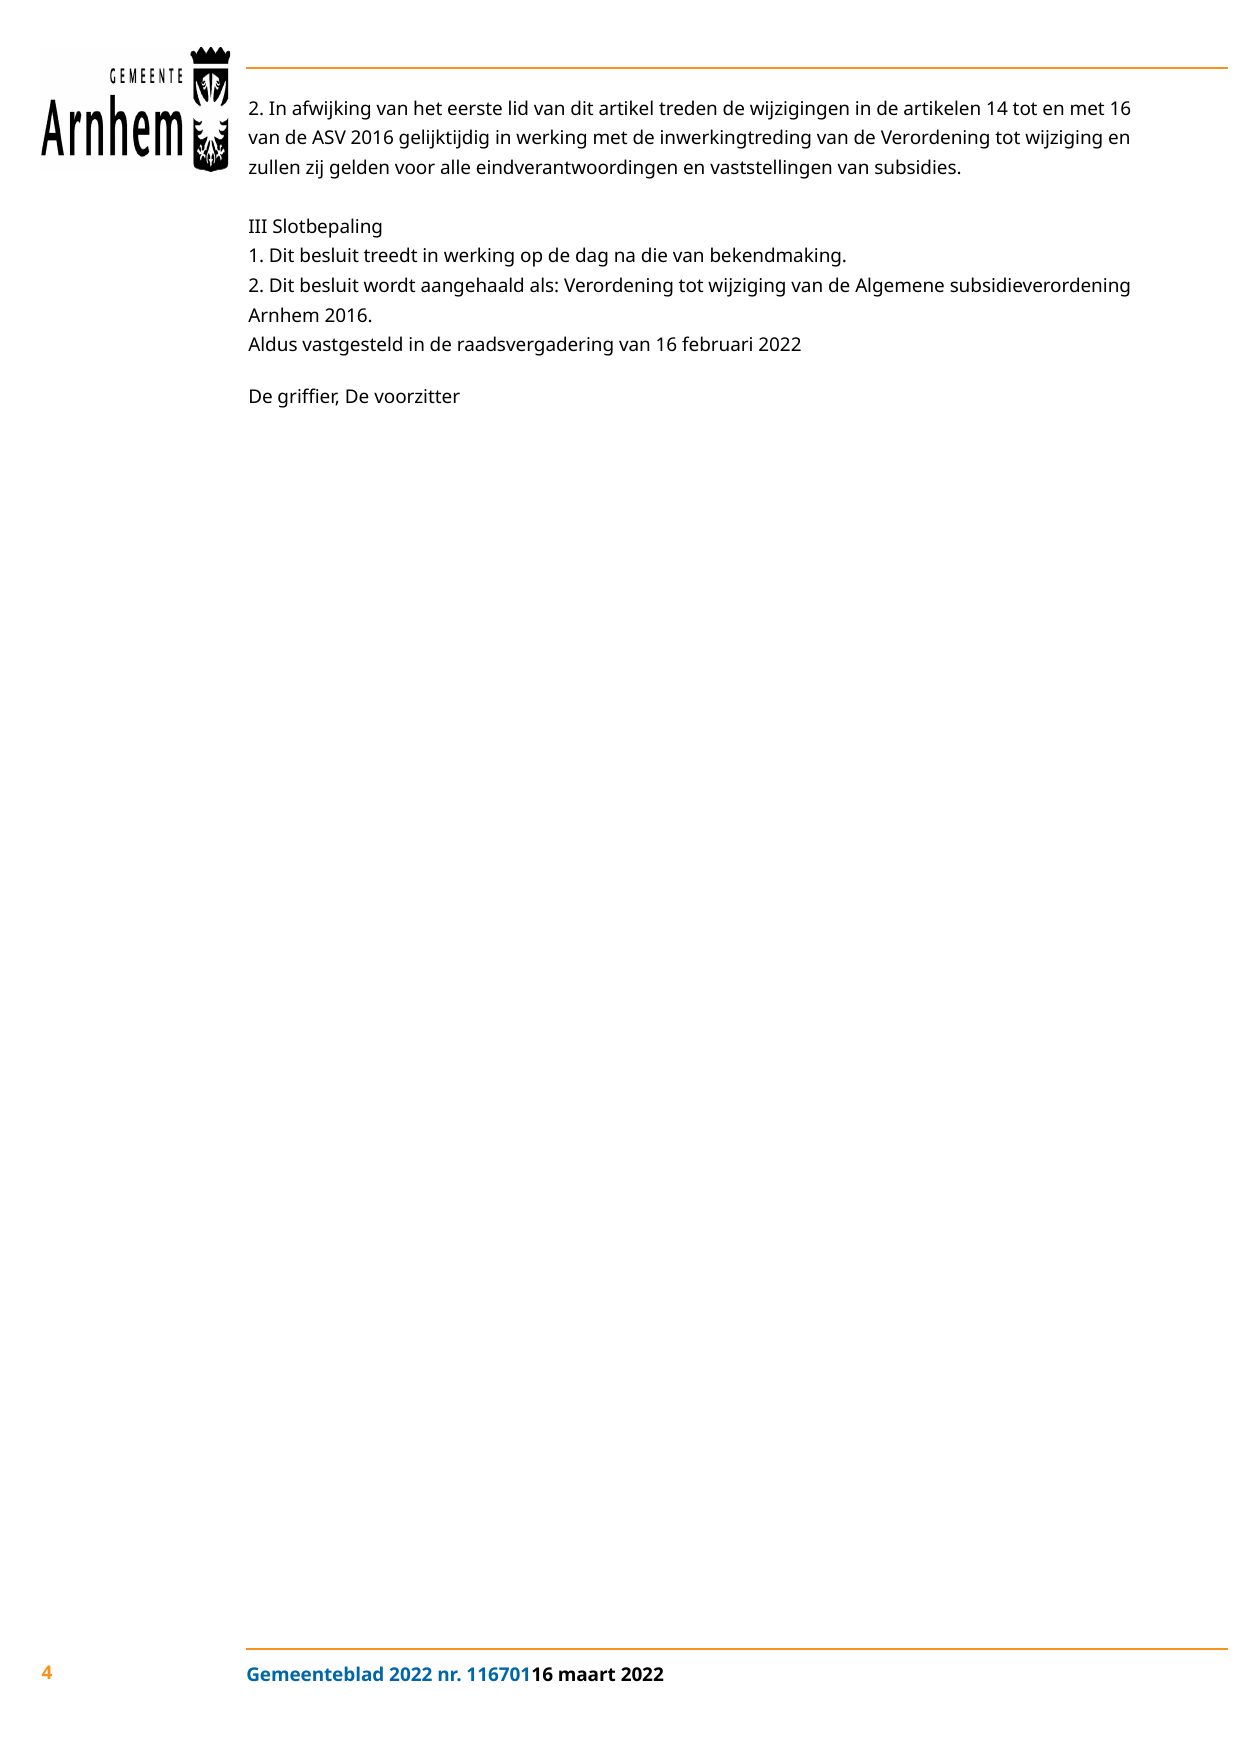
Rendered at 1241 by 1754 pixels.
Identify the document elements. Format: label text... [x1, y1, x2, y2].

text De griffier, De voorzitter [248, 383, 1152, 409]
text Aldus vastgesteld in de raadsvergadering van 16 februari 2022 [248, 331, 1152, 357]
text 2. Dit besluit wordt aangehaald als: Verordening tot wijziging van de Algemene subsidieverordening Arnhem 2016. [248, 272, 1152, 328]
text 1. Dit besluit treedt in werking op de dag na die van bekendmaking. [248, 243, 1152, 268]
picture [41, 47, 231, 172]
text 2. In afwijking van het eerste lid van dit artikel treden de wijzigingen in de artikelen 14 tot en met 16 van de ASV 2016 gelijktijdig in werking met de inwerkingtreding van de Verordening tot wijziging en zullen zij gelden voor alle eindverantwoordingen en vaststellingen van subsidies. [248, 95, 1152, 180]
text III Slotbepaling [248, 213, 1152, 239]
